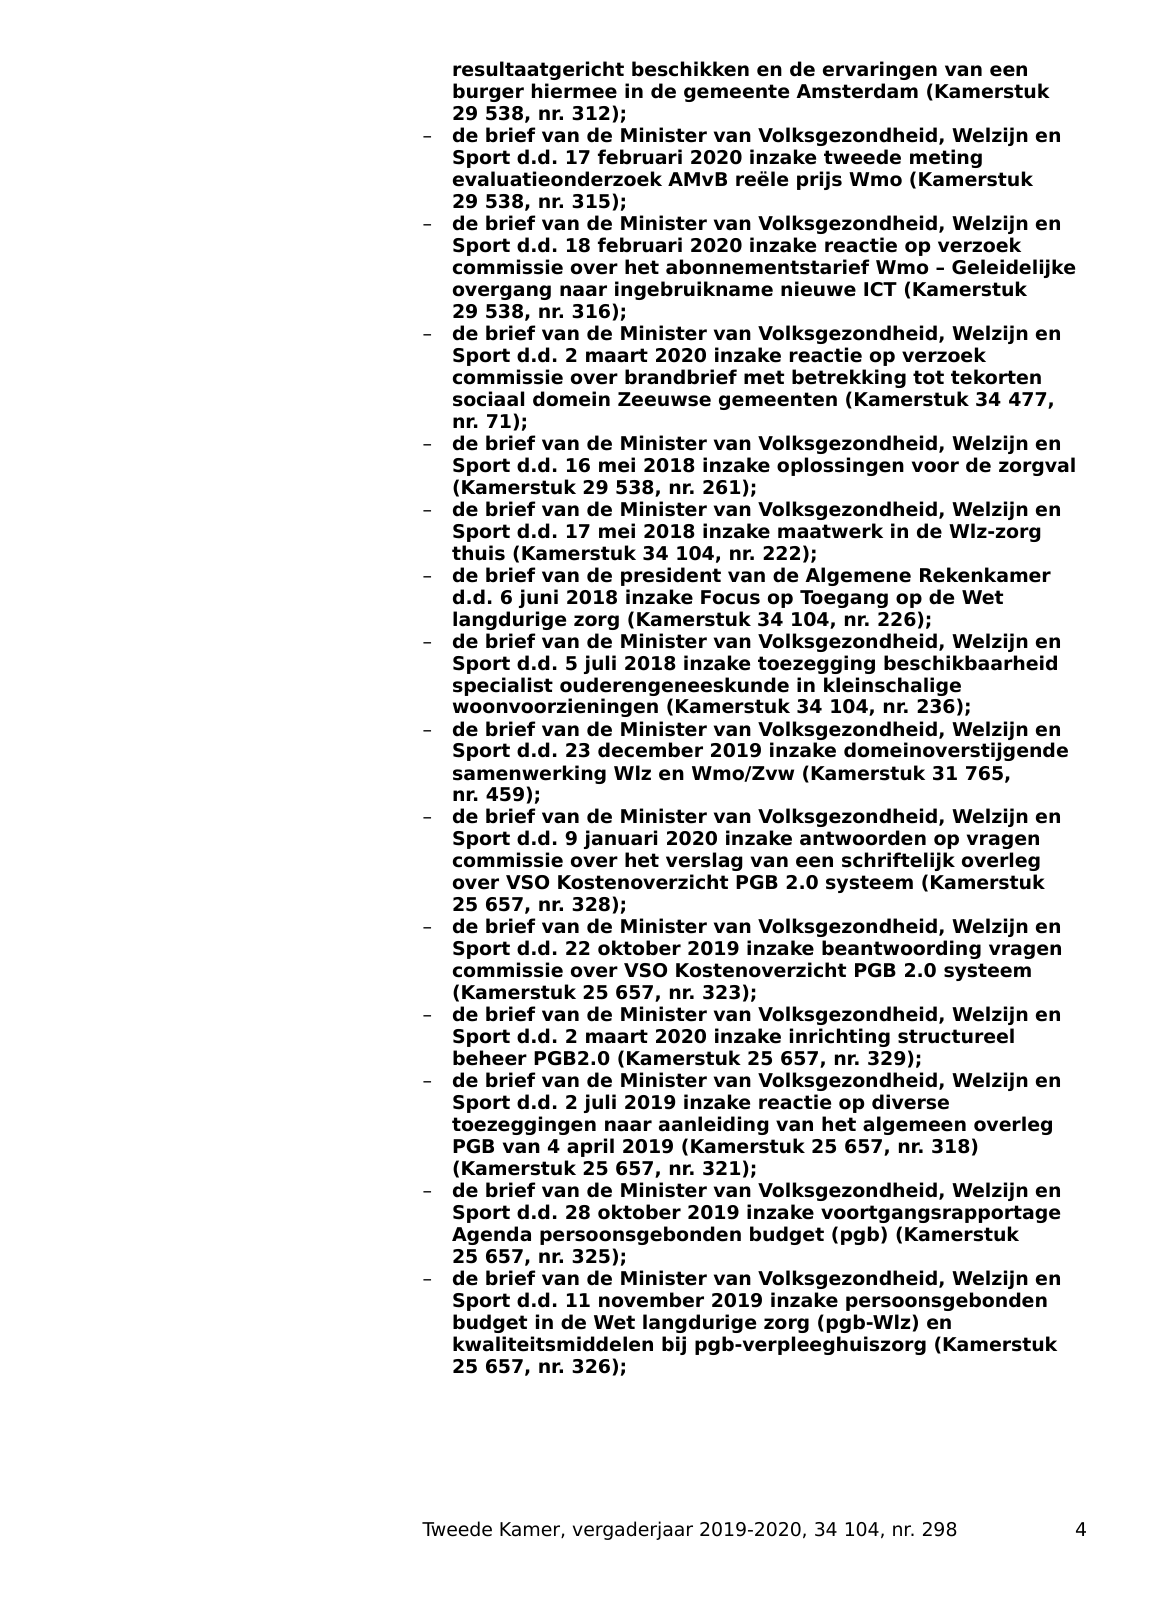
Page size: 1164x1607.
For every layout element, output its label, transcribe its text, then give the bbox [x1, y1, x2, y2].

text – de brief van de Minister van Volksgezondheid, Welzijn en Sport d.d. 23 december 2019 inzake domeinoverstijgende samenwerking Wlz en Wmo/Zvw (Kamerstuk 31 765, nr. 459); [422, 718, 1087, 806]
text – de brief van de Minister van Volksgezondheid, Welzijn en Sport d.d. 18 februari 2020 inzake reactie op verzoek commissie over het abonnementstarief Wmo – Geleidelijke overgang naar ingebruikname nieuwe ICT (Kamerstuk 29 538, nr. 316); [422, 213, 1087, 323]
text – de brief van de Minister van Volksgezondheid, Welzijn en Sport d.d. 17 mei 2018 inzake maatwerk in de Wlz-zorg thuis (Kamerstuk 34 104, nr. 222); [422, 499, 1087, 564]
text – de brief van de Minister van Volksgezondheid, Welzijn en Sport d.d. 5 juli 2018 inzake toezegging beschikbaarheid specialist ouderengeneeskunde in kleinschalige woonvoorzieningen (Kamerstuk 34 104, nr. 236); [422, 631, 1087, 718]
text – de brief van de Minister van Volksgezondheid, Welzijn en Sport d.d. 22 oktober 2019 inzake beantwoording vragen commissie over VSO Kostenoverzicht PGB 2.0 systeem (Kamerstuk 25 657, nr. 323); [422, 916, 1087, 1004]
text – de brief van de president van de Algemene Rekenkamer d.d. 6 juni 2018 inzake Focus op Toegang op de Wet langdurige zorg (Kamerstuk 34 104, nr. 226); [422, 564, 1087, 631]
text resultaatgericht beschikken en de ervaringen van een burger hiermee in de gemeente Amsterdam (Kamerstuk 29 538, nr. 312); [422, 59, 1087, 125]
text – de brief van de Minister van Volksgezondheid, Welzijn en Sport d.d. 16 mei 2018 inzake oplossingen voor de zorgval (Kamerstuk 29 538, nr. 261); [422, 433, 1087, 499]
text – de brief van de Minister van Volksgezondheid, Welzijn en Sport d.d. 2 juli 2019 inzake reactie op diverse toezeggingen naar aanleiding van het algemeen overleg PGB van 4 april 2019 (Kamerstuk 25 657, nr. 318) (Kamerstuk 25 657, nr. 321); [422, 1070, 1087, 1180]
text – de brief van de Minister van Volksgezondheid, Welzijn en Sport d.d. 28 oktober 2019 inzake voortgangsrapportage Agenda persoonsgebonden budget (pgb) (Kamerstuk 25 657, nr. 325); [422, 1180, 1087, 1268]
text – de brief van de Minister van Volksgezondheid, Welzijn en Sport d.d. 2 maart 2020 inzake reactie op verzoek commissie over brandbrief met betrekking tot tekorten sociaal domein Zeeuwse gemeenten (Kamerstuk 34 477, nr. 71); [422, 323, 1087, 433]
text – de brief van de Minister van Volksgezondheid, Welzijn en Sport d.d. 11 november 2019 inzake persoonsgebonden budget in de Wet langdurige zorg (pgb-Wlz) en kwaliteitsmiddelen bij pgb-verpleeghuiszorg (Kamerstuk 25 657, nr. 326); [422, 1268, 1087, 1378]
text – de brief van de Minister van Volksgezondheid, Welzijn en Sport d.d. 17 februari 2020 inzake tweede meting evaluatieonderzoek AMvB reële prijs Wmo (Kamerstuk 29 538, nr. 315); [422, 125, 1087, 213]
text – de brief van de Minister van Volksgezondheid, Welzijn en Sport d.d. 9 januari 2020 inzake antwoorden op vragen commissie over het verslag van een schriftelijk overleg over VSO Kostenoverzicht PGB 2.0 systeem (Kamerstuk 25 657, nr. 328); [422, 806, 1087, 916]
text – de brief van de Minister van Volksgezondheid, Welzijn en Sport d.d. 2 maart 2020 inzake inrichting structureel beheer PGB2.0 (Kamerstuk 25 657, nr. 329); [422, 1004, 1087, 1070]
